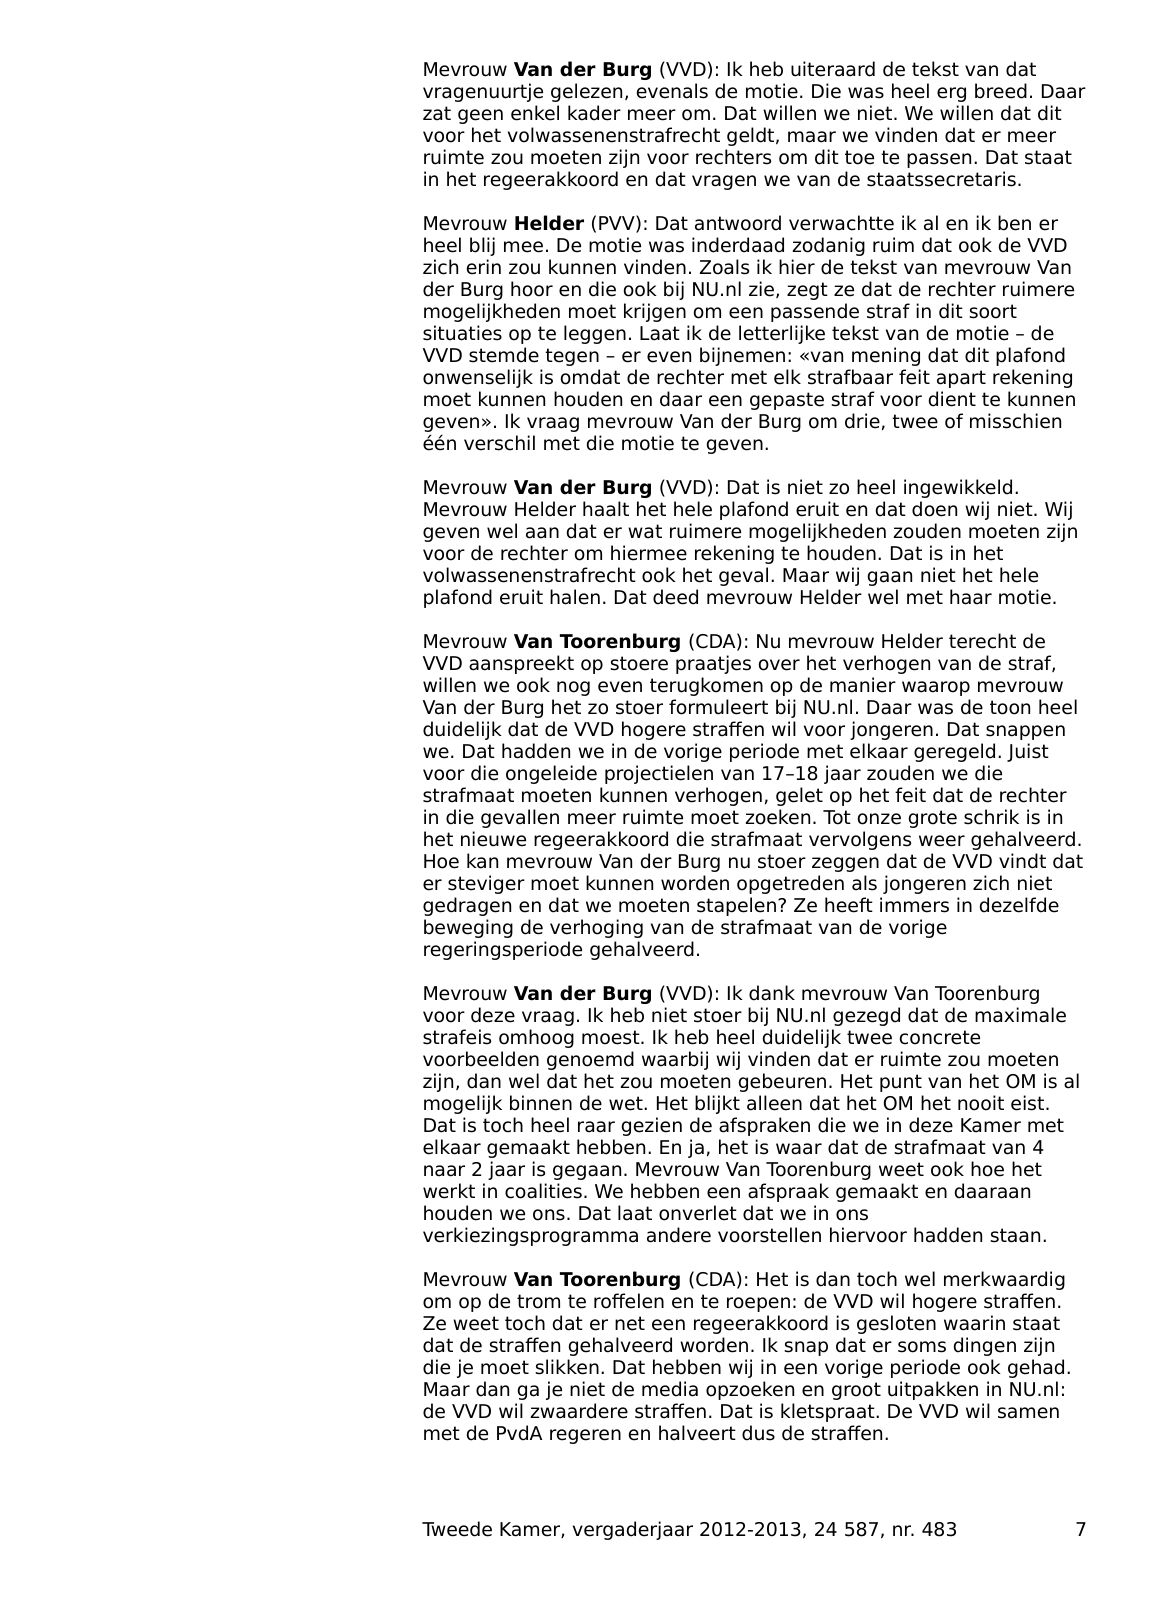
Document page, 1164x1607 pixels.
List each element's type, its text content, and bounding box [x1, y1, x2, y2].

text Mevrouw Helder (PVV): Dat antwoord verwachtte ik al en ik ben er heel blij mee. De motie was inderdaad zodanig ruim dat ook de VVD zich erin zou kunnen vinden. Zoals ik hier de tekst van mevrouw Van der Burg hoor en die ook bij NU.nl zie, zegt ze dat de rechter ruimere mogelijkheden moet krijgen om een passende straf in dit soort situaties op te leggen. Laat ik de letterlijke tekst van de motie – de VVD stemde tegen – er even bijnemen: «van mening dat dit plafond onwenselijk is omdat de rechter met elk strafbaar feit apart rekening moet kunnen houden en daar een gepaste straf voor dient te kunnen geven». Ik vraag mevrouw Van der Burg om drie, twee of misschien één verschil met die motie te geven. [422, 213, 1087, 455]
text Mevrouw Van der Burg (VVD): Ik heb uiteraard de tekst van dat vragenuurtje gelezen, evenals de motie. Die was heel erg breed. Daar zat geen enkel kader meer om. Dat willen we niet. We willen dat dit voor het volwassenenstrafrecht geldt, maar we vinden dat er meer ruimte zou moeten zijn voor rechters om dit toe te passen. Dat staat in het regeerakkoord en dat vragen we van de staatssecretaris. [422, 59, 1087, 191]
text Mevrouw Van der Burg (VVD): Ik dank mevrouw Van Toorenburg voor deze vraag. Ik heb niet stoer bij NU.nl gezegd dat de maximale strafeis omhoog moest. Ik heb heel duidelijk twee concrete voorbeelden genoemd waarbij wij vinden dat er ruimte zou moeten zijn, dan wel dat het zou moeten gebeuren. Het punt van het OM is al mogelijk binnen de wet. Het blijkt alleen dat het OM het nooit eist. Dat is toch heel raar gezien de afspraken die we in deze Kamer met elkaar gemaakt hebben. En ja, het is waar dat de strafmaat van 4 naar 2 jaar is gegaan. Mevrouw Van Toorenburg weet ook hoe het werkt in coalities. We hebben een afspraak gemaakt en daaraan houden we ons. Dat laat onverlet dat we in ons verkiezingsprogramma andere voorstellen hiervoor hadden staan. [422, 983, 1087, 1247]
text Mevrouw Van der Burg (VVD): Dat is niet zo heel ingewikkeld. Mevrouw Helder haalt het hele plafond eruit en dat doen wij niet. Wij geven wel aan dat er wat ruimere mogelijkheden zouden moeten zijn voor de rechter om hiermee rekening te houden. Dat is in het volwassenenstrafrecht ook het geval. Maar wij gaan niet het hele plafond eruit halen. Dat deed mevrouw Helder wel met haar motie. [422, 477, 1087, 609]
text Mevrouw Van Toorenburg (CDA): Het is dan toch wel merkwaardig om op de trom te roffelen en te roepen: de VVD wil hogere straffen. Ze weet toch dat er net een regeerakkoord is gesloten waarin staat dat de straffen gehalveerd worden. Ik snap dat er soms dingen zijn die je moet slikken. Dat hebben wij in een vorige periode ook gehad. Maar dan ga je niet de media opzoeken en groot uitpakken in NU.nl: de VVD wil zwaardere straffen. Dat is kletspraat. De VVD wil samen met de PvdA regeren en halveert dus de straffen. [422, 1269, 1087, 1445]
text Mevrouw Van Toorenburg (CDA): Nu mevrouw Helder terecht de VVD aanspreekt op stoere praatjes over het verhogen van de straf, willen we ook nog even terugkomen op de manier waarop mevrouw Van der Burg het zo stoer formuleert bij NU.nl. Daar was de toon heel duidelijk dat de VVD hogere straffen wil voor jongeren. Dat snappen we. Dat hadden we in de vorige periode met elkaar geregeld. Juist voor die ongeleide projectielen van 17–18 jaar zouden we die strafmaat moeten kunnen verhogen, gelet op het feit dat de rechter in die gevallen meer ruimte moet zoeken. Tot onze grote schrik is in het nieuwe regeerakkoord die strafmaat vervolgens weer gehalveerd. Hoe kan mevrouw Van der Burg nu stoer zeggen dat de VVD vindt dat er steviger moet kunnen worden opgetreden als jongeren zich niet gedragen en dat we moeten stapelen? Ze heeft immers in dezelfde beweging de verhoging van de strafmaat van de vorige regeringsperiode gehalveerd. [422, 631, 1087, 961]
